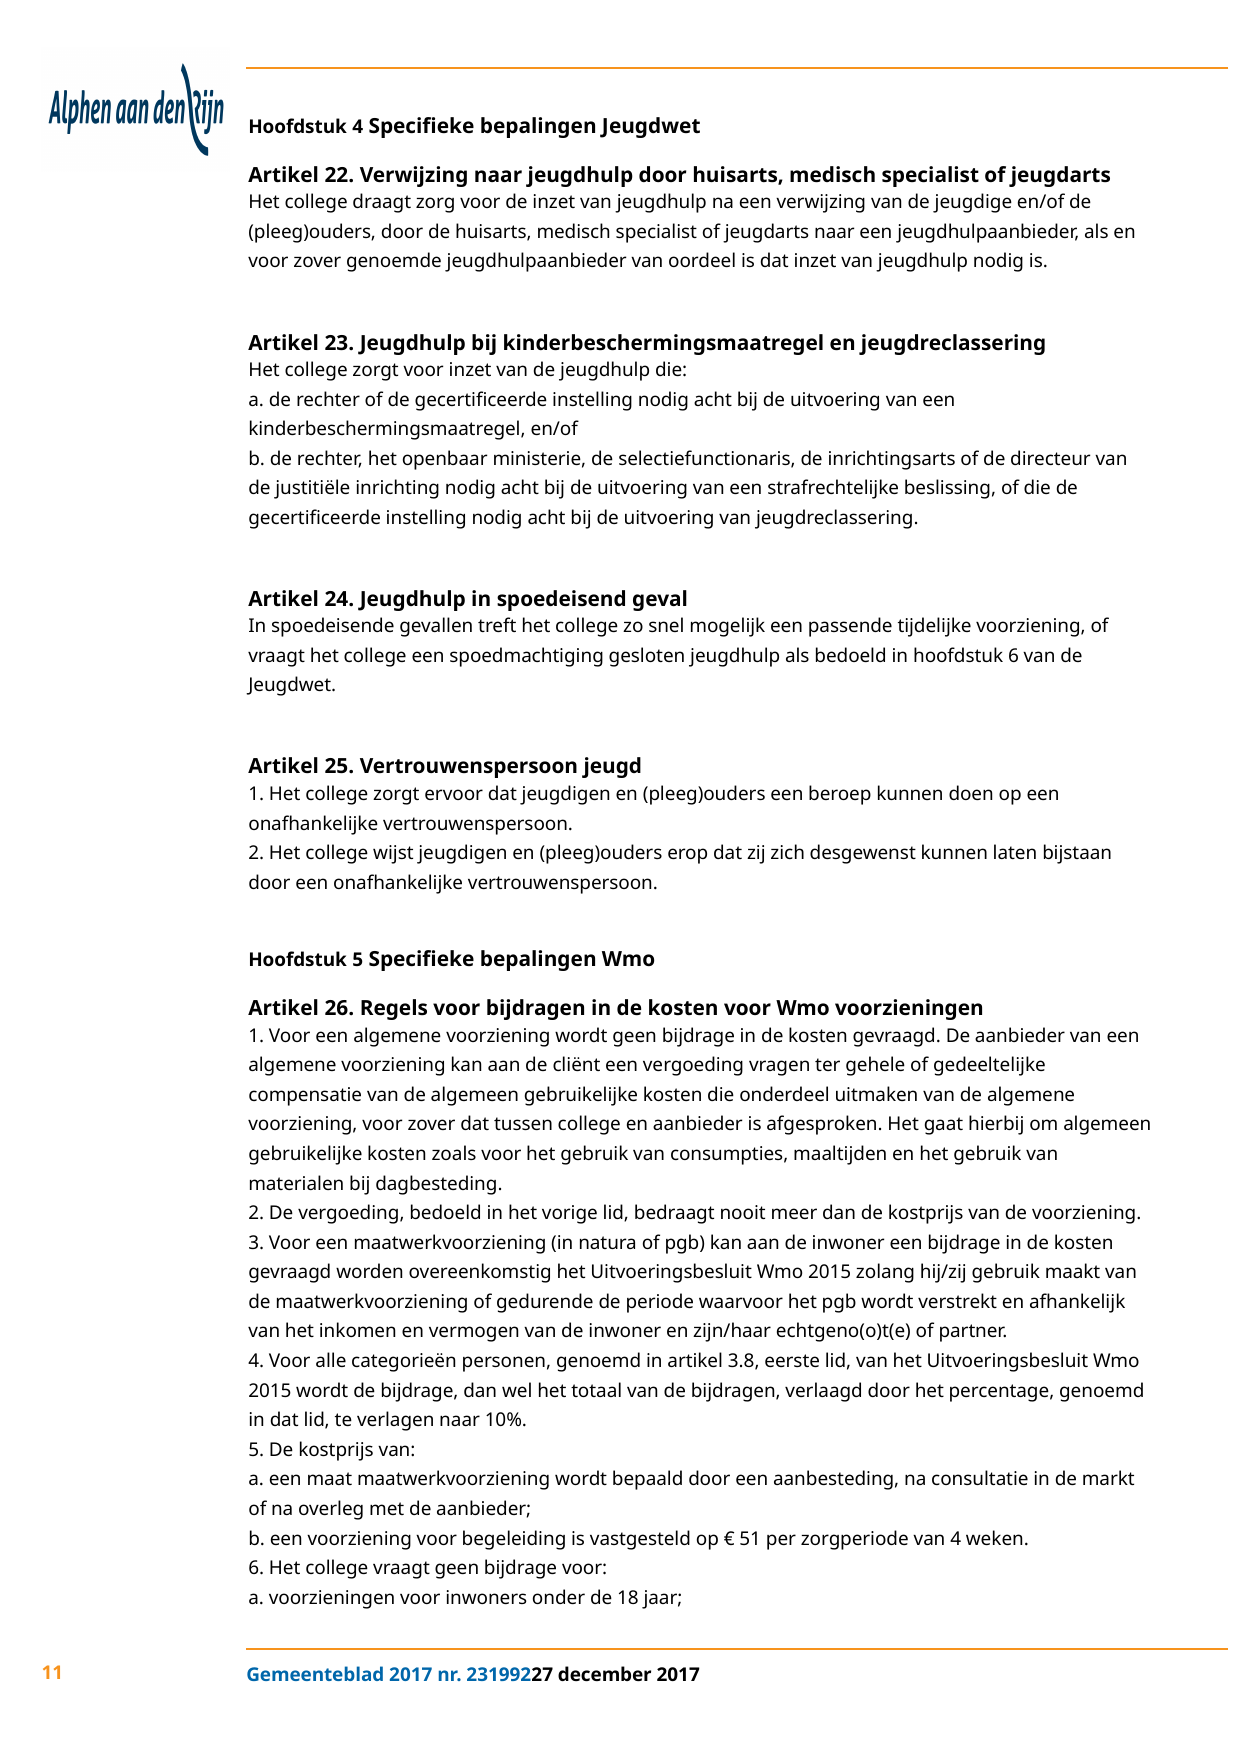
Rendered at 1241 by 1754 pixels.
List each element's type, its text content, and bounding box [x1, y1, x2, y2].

text 2. De vergoeding, bedoeld in het vorige lid, bedraagt nooit meer dan de kostprijs van de voorziening. [248, 1199, 1152, 1225]
text 6. Het college vraagt geen bijdrage voor: [248, 1554, 1152, 1580]
text a. een maat maatwerkvoorziening wordt bepaald door een aanbesteding, na consultatie in de markt of na overleg met de aanbieder; [248, 1466, 1152, 1521]
text 1. Voor een algemene voorziening wordt geen bijdrage in de kosten gevraagd. De aanbieder van een algemene voorziening kan aan de cliënt een vergoeding vragen ter gehele of gedeeltelijke compensatie van de algemeen gebruikelijke kosten die onderdeel uitmaken van de algemene voorziening, voor zover dat tussen college en aanbieder is afgesproken. Het gaat hierbij om algemeen gebruikelijke kosten zoals voor het gebruik van consumpties, maaltijden en het gebruik van materialen bij dagbesteding. [248, 1022, 1152, 1195]
text Het college draagt zorg voor de inzet van jeugdhulp na een verwijzing van de jeugdige en/of de (pleeg)ouders, door de huisarts, medisch specialist of jeugdarts naar een jeugdhulpaanbieder, als en voor zover genoemde jeugdhulpaanbieder van oordeel is dat inzet van jeugdhulp nodig is. [248, 188, 1152, 273]
text Artikel 26. Regels voor bijdragen in de kosten voor Wmo voorzieningen [248, 993, 1152, 1022]
text Artikel 25. Vertrouwenspersoon jeugd [248, 752, 1152, 780]
picture [41, 47, 231, 172]
text Hoofdstuk 4 Specifieke bepalingen Jeugdwet [248, 111, 1152, 139]
text Hoofdstuk 5 Specifieke bepalingen Wmo [248, 944, 1152, 972]
text Artikel 23. Jeugdhulp bij kinderbeschermingsmaatregel en jeugdreclassering [248, 328, 1152, 356]
text 3. Voor een maatwerkvoorziening (in natura of pgb) kan aan de inwoner een bijdrage in de kosten gevraagd worden overeenkomstig het Uitvoeringsbesluit Wmo 2015 zolang hij/zij gebruik maakt van de maatwerkvoorziening of gedurende de periode waarvoor het pgb wordt verstrekt en afhankelijk van het inkomen en vermogen van de inwoner en zijn/haar echtgeno(o)t(e) of partner. [248, 1229, 1152, 1343]
text 1. Het college zorgt ervoor dat jeugdigen en (pleeg)ouders een beroep kunnen doen op een onafhankelijke vertrouwenspersoon. [248, 780, 1152, 835]
text 2. Het college wijst jeugdigen en (pleeg)ouders erop dat zij zich desgewenst kunnen laten bijstaan door een onafhankelijke vertrouwenspersoon. [248, 839, 1152, 894]
text a. voorzieningen voor inwoners onder de 18 jaar; [248, 1584, 1152, 1609]
text b. een voorziening voor begeleiding is vastgesteld op € 51 per zorgperiode van 4 weken. [248, 1525, 1152, 1550]
text 4. Voor alle categorieën personen, genoemd in artikel 3.8, eerste lid, van het Uitvoeringsbesluit Wmo 2015 wordt de bijdrage, dan wel het totaal van de bijdragen, verlaagd door het percentage, genoemd in dat lid, te verlagen naar 10%. [248, 1347, 1152, 1432]
text Het college zorgt voor inzet van de jeugdhulp die: [248, 356, 1152, 382]
text b. de rechter, het openbaar ministerie, de selectiefunctionaris, de inrichtingsarts of de directeur van de justitiële inrichting nodig acht bij de uitvoering van een strafrechtelijke beslissing, of die de gecertificeerde instelling nodig acht bij de uitvoering van jeugdreclassering. [248, 445, 1152, 530]
text 5. De kostprijs van: [248, 1436, 1152, 1462]
text Artikel 22. Verwijzing naar jeugdhulp door huisarts, medisch specialist of jeugdarts [248, 160, 1152, 188]
text In spoedeisende gevallen treft het college zo snel mogelijk een passende tijdelijke voorziening, of vraagt het college een spoedmachtiging gesloten jeugdhulp als bedoeld in hoofdstuk 6 van de Jeugdwet. [248, 612, 1152, 697]
text a. de rechter of de gecertificeerde instelling nodig acht bij de uitvoering van een kinderbeschermingsmaatregel, en/of [248, 386, 1152, 441]
text Artikel 24. Jeugdhulp in spoedeisend geval [248, 584, 1152, 612]
